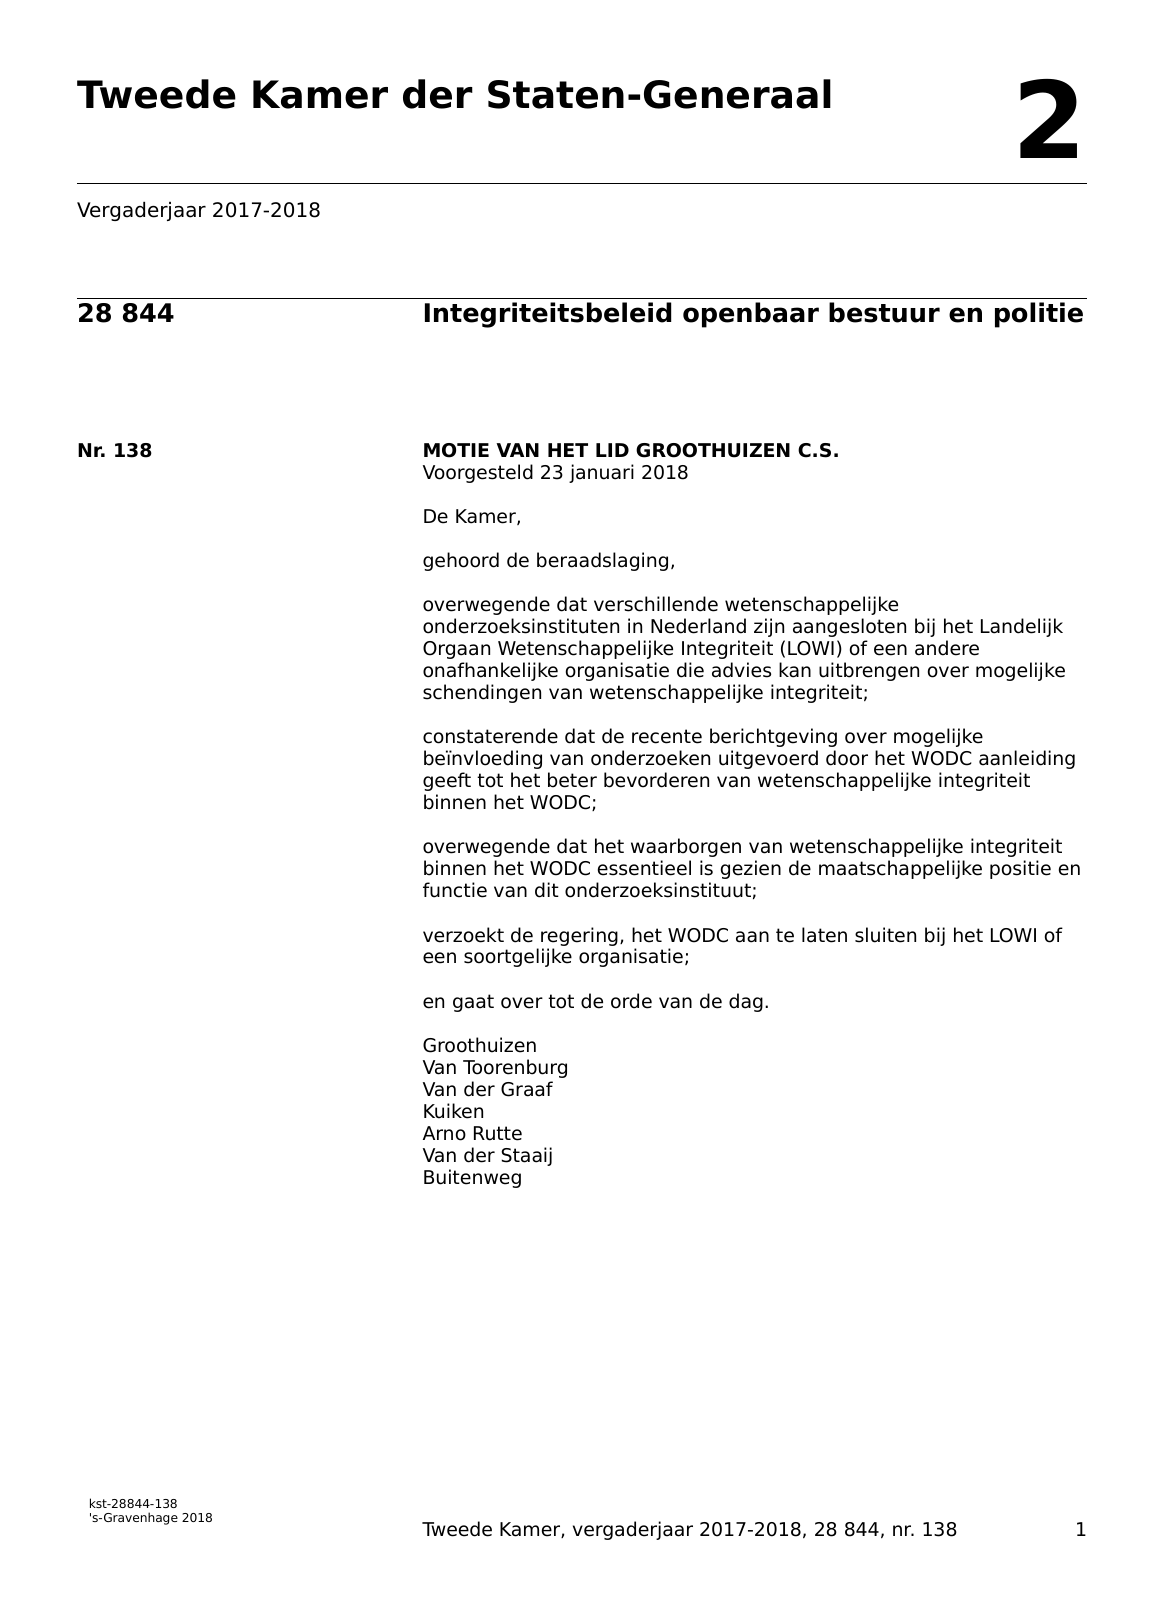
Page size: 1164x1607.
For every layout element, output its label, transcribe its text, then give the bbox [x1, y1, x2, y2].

text constaterende dat de recente berichtgeving over mogelijke beïnvloeding van onderzoeken uitgevoerd door het WODC aanleiding geeft tot het beter bevorderen van wetenschappelijke integriteit binnen het WODC; [422, 726, 1087, 814]
text en gaat over tot de orde van de dag. [422, 991, 1087, 1013]
text Kuiken [422, 1101, 1087, 1123]
text overwegende dat verschillende wetenschappelijke onderzoeksinstituten in Nederland zijn aangesloten bij het Landelijk Orgaan Wetenschappelijke Integriteit (LOWI) of een andere onafhankelijke organisatie die advies kan uitbrengen over mogelijke schendingen van wetenschappelijke integriteit; [422, 594, 1087, 704]
subtitle 28 844 Integriteitsbeleid openbaar bestuur en politie [77, 299, 1087, 329]
text Van der Graaf [422, 1079, 1087, 1101]
text overwegende dat het waarborgen van wetenschappelijke integriteit binnen het WODC essentieel is gezien de maatschappelijke positie en functie van dit onderzoeksinstituut; [422, 836, 1087, 902]
text verzoekt de regering, het WODC aan te laten sluiten bij het LOWI of een soortgelijke organisatie; [422, 924, 1087, 968]
table_header Tweede Kamer der Staten-Generaal [77, 59, 886, 183]
text Groothuizen [422, 1035, 1087, 1057]
table_header 2 [886, 59, 1087, 183]
text gehoord de beraadslaging, [422, 550, 1087, 572]
text 's-Gravenhage 2018 [88, 1511, 323, 1525]
text Buitenweg [422, 1167, 1087, 1189]
text De Kamer, [422, 506, 1087, 528]
text kst-28844-138 [88, 1497, 323, 1511]
text Arno Rutte [422, 1123, 1087, 1145]
text Voorgesteld 23 januari 2018 [422, 462, 1087, 484]
text Van der Staaij [422, 1145, 1087, 1167]
subtitle Nr. 138 MOTIE VAN HET LID GROOTHUIZEN C.S. [77, 440, 1087, 462]
text Van Toorenburg [422, 1057, 1087, 1079]
table_cell Vergaderjaar 2017-2018 [77, 184, 1087, 298]
